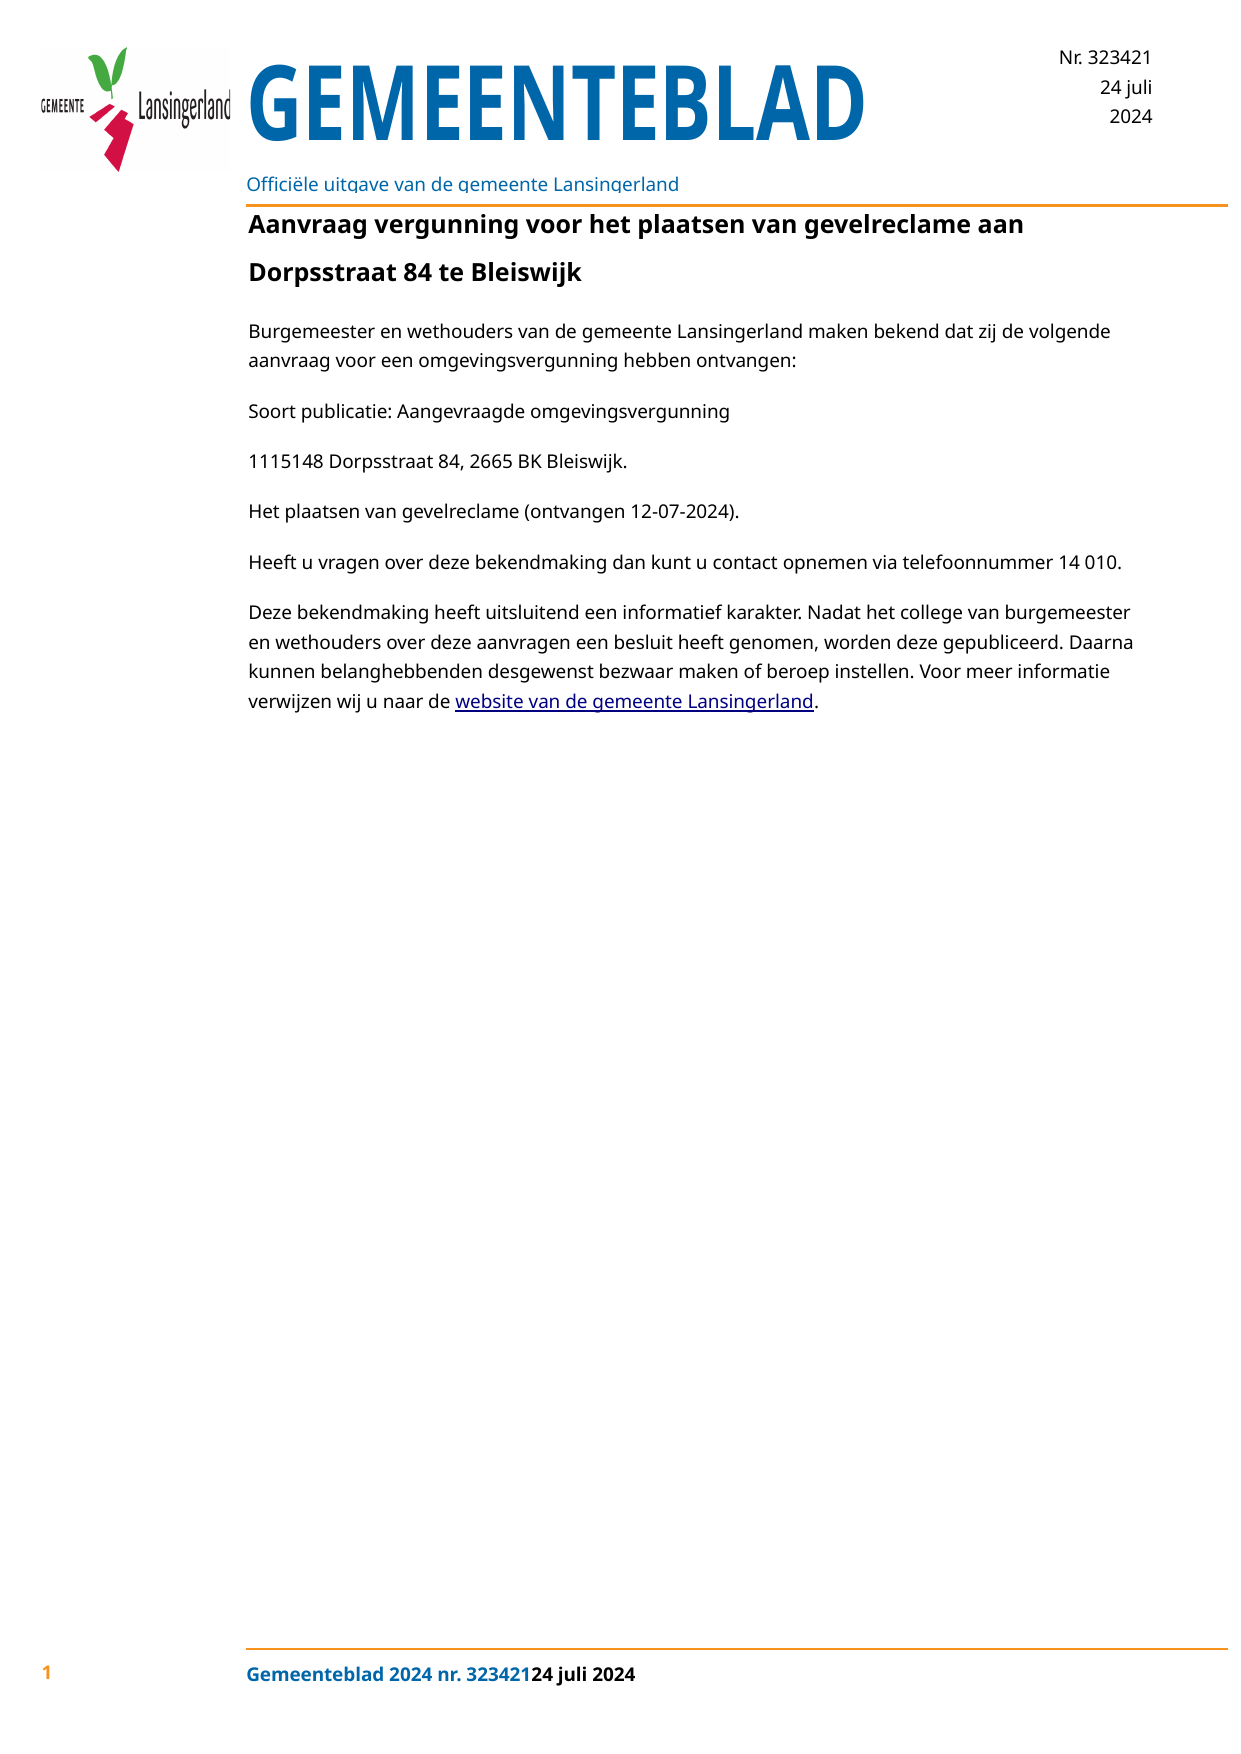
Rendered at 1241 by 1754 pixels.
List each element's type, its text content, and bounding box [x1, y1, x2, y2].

text 1115148 Dorpsstraat 84, 2665 BK Bleiswijk. [248, 448, 1152, 474]
picture [41, 47, 231, 172]
text Deze bekendmaking heeft uitsluitend een informatief karakter. Nadat het college van burgemeester en wethouders over deze aanvragen een besluit heeft genomen, worden deze gepubliceerd. Daarna kunnen belanghebbenden desgewenst bezwaar maken of beroep instellen. Voor meer informatie verwijzen wij u naar de website van de gemeente Lansingerland. [248, 599, 1152, 714]
text Aanvraag vergunning voor het plaatsen van gevelreclame aan Dorpsstraat 84 te Bleiswijk [248, 207, 1152, 288]
text Het plaatsen van gevelreclame (ontvangen 12-07-2024). [248, 499, 1152, 524]
text Burgemeester en wethouders van de gemeente Lansingerland maken bekend dat zij de volgende aanvraag voor een omgevingsvergunning hebben ontvangen: [248, 318, 1152, 373]
text Soort publicatie: Aangevraagde omgevingsvergunning [248, 398, 1152, 424]
text Heeft u vragen over deze bekendmaking dan kunt u contact opnemen via telefoonnummer 14 010. [248, 549, 1152, 575]
